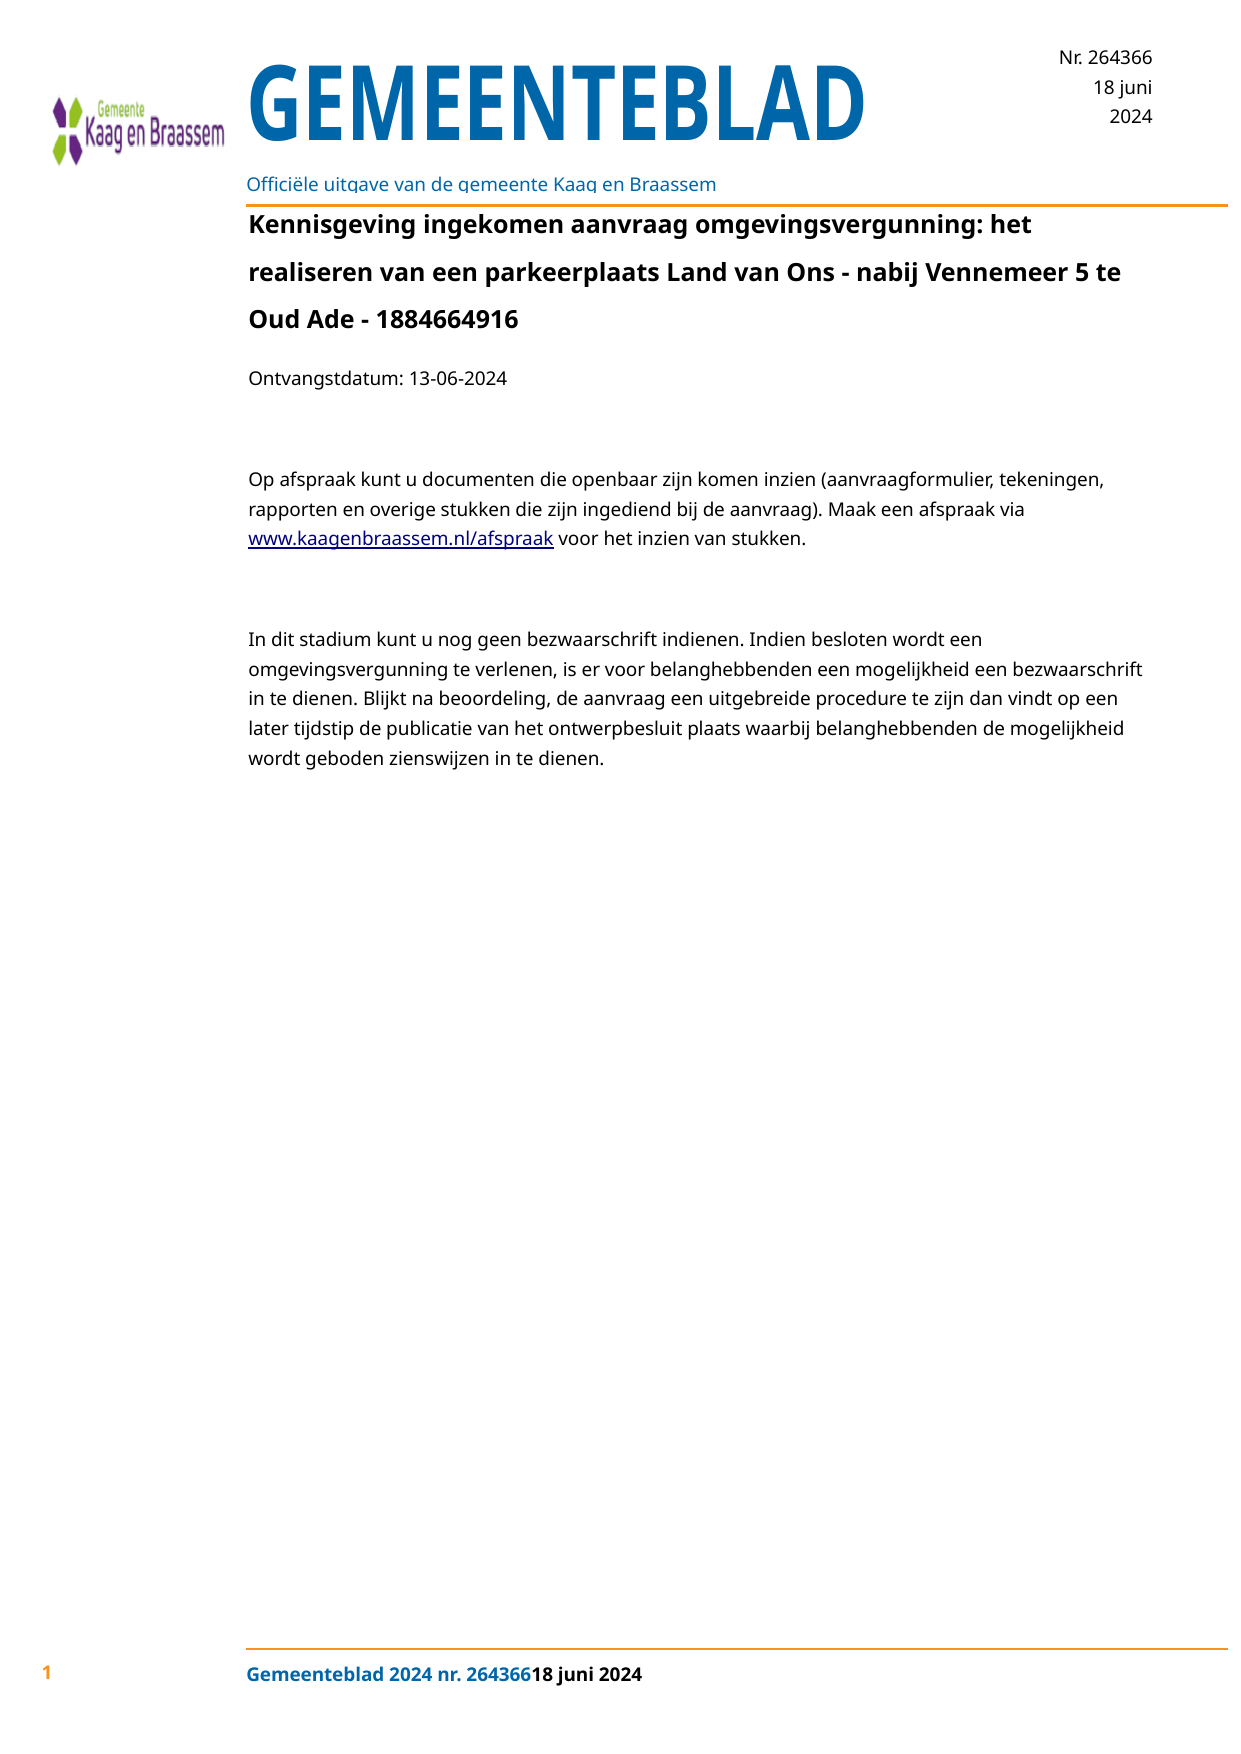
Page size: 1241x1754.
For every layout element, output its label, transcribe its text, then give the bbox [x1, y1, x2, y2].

text In dit stadium kunt u nog geen bezwaarschrift indienen. Indien besloten wordt een omgevingsvergunning te verlenen, is er voor belanghebbenden een mogelijkheid een bezwaarschrift in te dienen. Blijkt na beoordeling, de aanvraag een uitgebreide procedure te zijn dan vindt op een later tijdstip de publicatie van het ontwerpbesluit plaats waarbij belanghebbenden de mogelijkheid wordt geboden zienswijzen in te dienen. [248, 626, 1152, 770]
text Kennisgeving ingekomen aanvraag omgevingsvergunning: het realiseren van een parkeerplaats Land van Ons - nabij Vennemeer 5 te Oud Ade - 1884664916 [248, 207, 1152, 336]
text Op afspraak kunt u documenten die openbaar zijn komen inzien (aanvraagformulier, tekeningen, rapporten en overige stukken die zijn ingediend bij de aanvraag). Maak een afspraak via www.kaagenbraassem.nl/afspraak voor het inzien van stukken. [248, 466, 1152, 551]
text Ontvangstdatum: 13-06-2024 [248, 366, 1152, 391]
picture [41, 47, 231, 172]
